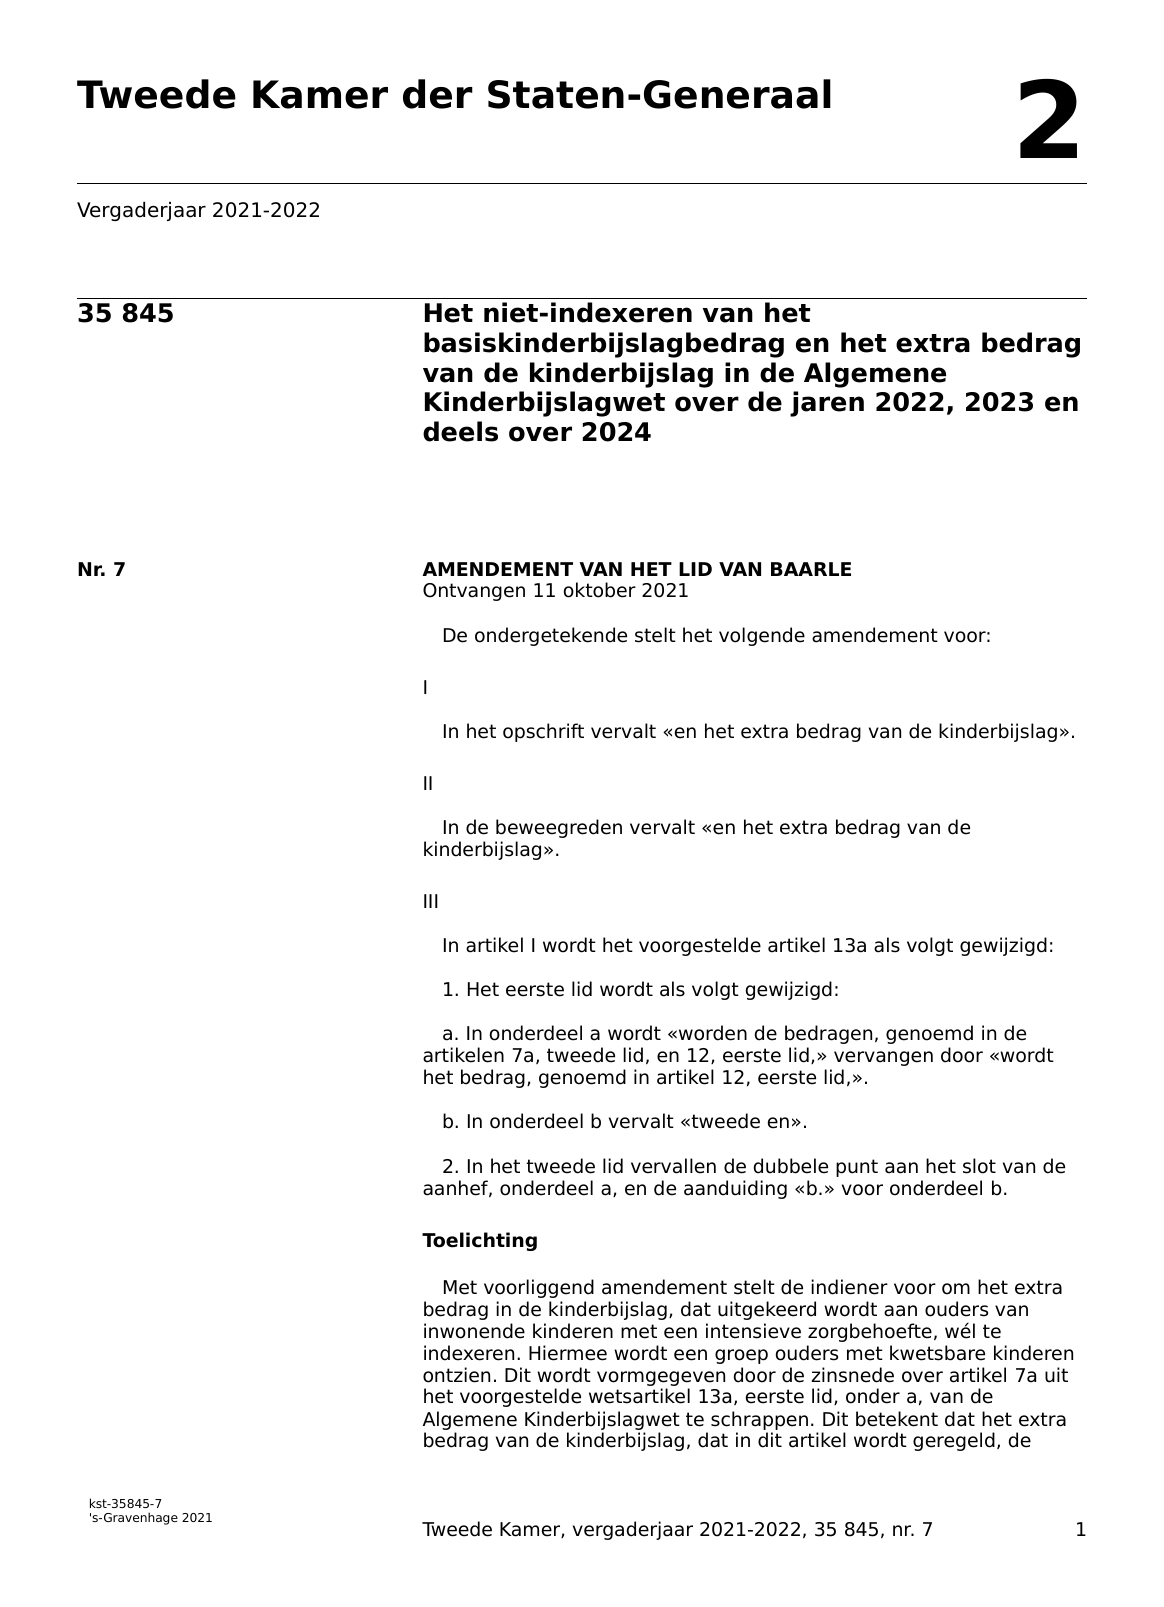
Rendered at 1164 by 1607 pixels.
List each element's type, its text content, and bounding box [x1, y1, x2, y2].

text In de beweegreden vervalt «en het extra bedrag van de kinderbijslag». [422, 817, 1087, 861]
table_header 2 [886, 59, 1087, 183]
text In het opschrift vervalt «en het extra bedrag van de kinderbijslag». [422, 721, 1087, 743]
text In artikel I wordt het voorgestelde artikel 13a als volgt gewijzigd: [422, 935, 1087, 957]
subtitle Toelichting [422, 1229, 1087, 1252]
subtitle II [422, 773, 1087, 795]
text De ondergetekende stelt het volgende amendement voor: [422, 624, 1087, 647]
subtitle 35 845 Het niet-indexeren van het basiskinderbijslagbedrag en het extra bedrag van de kinderbijslag in de Algemene Kinderbijslagwet over de jaren 2022, 2023 en deels over 2024 [77, 299, 1087, 447]
subtitle I [422, 677, 1087, 698]
text 1. Het eerste lid wordt als volgt gewijzigd: [422, 979, 1087, 1001]
table_header Tweede Kamer der Staten-Generaal [77, 59, 886, 183]
table_cell Vergaderjaar 2021-2022 [77, 184, 1087, 298]
text kst-35845-7 [88, 1497, 323, 1511]
subtitle Nr. 7 AMENDEMENT VAN HET LID VAN BAARLE [77, 558, 1087, 580]
subtitle III [422, 891, 1087, 913]
text 2. In het tweede lid vervallen de dubbele punt aan het slot van de aanhef, onderdeel a, en de aanduiding «b.» voor onderdeel b. [422, 1156, 1087, 1199]
text Met voorliggend amendement stelt de indiener voor om het extra bedrag in de kinderbijslag, dat uitgekeerd wordt aan ouders van inwonende kinderen met een intensieve zorgbehoefte, wél te indexeren. Hiermee wordt een groep ouders met kwetsbare kinderen ontzien. Dit wordt vormgegeven door de zinsnede over artikel 7a uit het voorgestelde wetsartikel 13a, eerste lid, onder a, van de Algemene Kinderbijslagwet te schrappen. Dit betekent dat het extra bedrag van de kinderbijslag, dat in dit artikel wordt geregeld, de [422, 1277, 1087, 1452]
text a. In onderdeel a wordt «worden de bedragen, genoemd in de artikelen 7a, tweede lid, en 12, eerste lid,» vervangen door «wordt het bedrag, genoemd in artikel 12, eerste lid,». [422, 1023, 1087, 1089]
text 's-Gravenhage 2021 [88, 1511, 323, 1525]
text Ontvangen 11 oktober 2021 [422, 580, 1087, 602]
text b. In onderdeel b vervalt «tweede en». [422, 1111, 1087, 1133]
